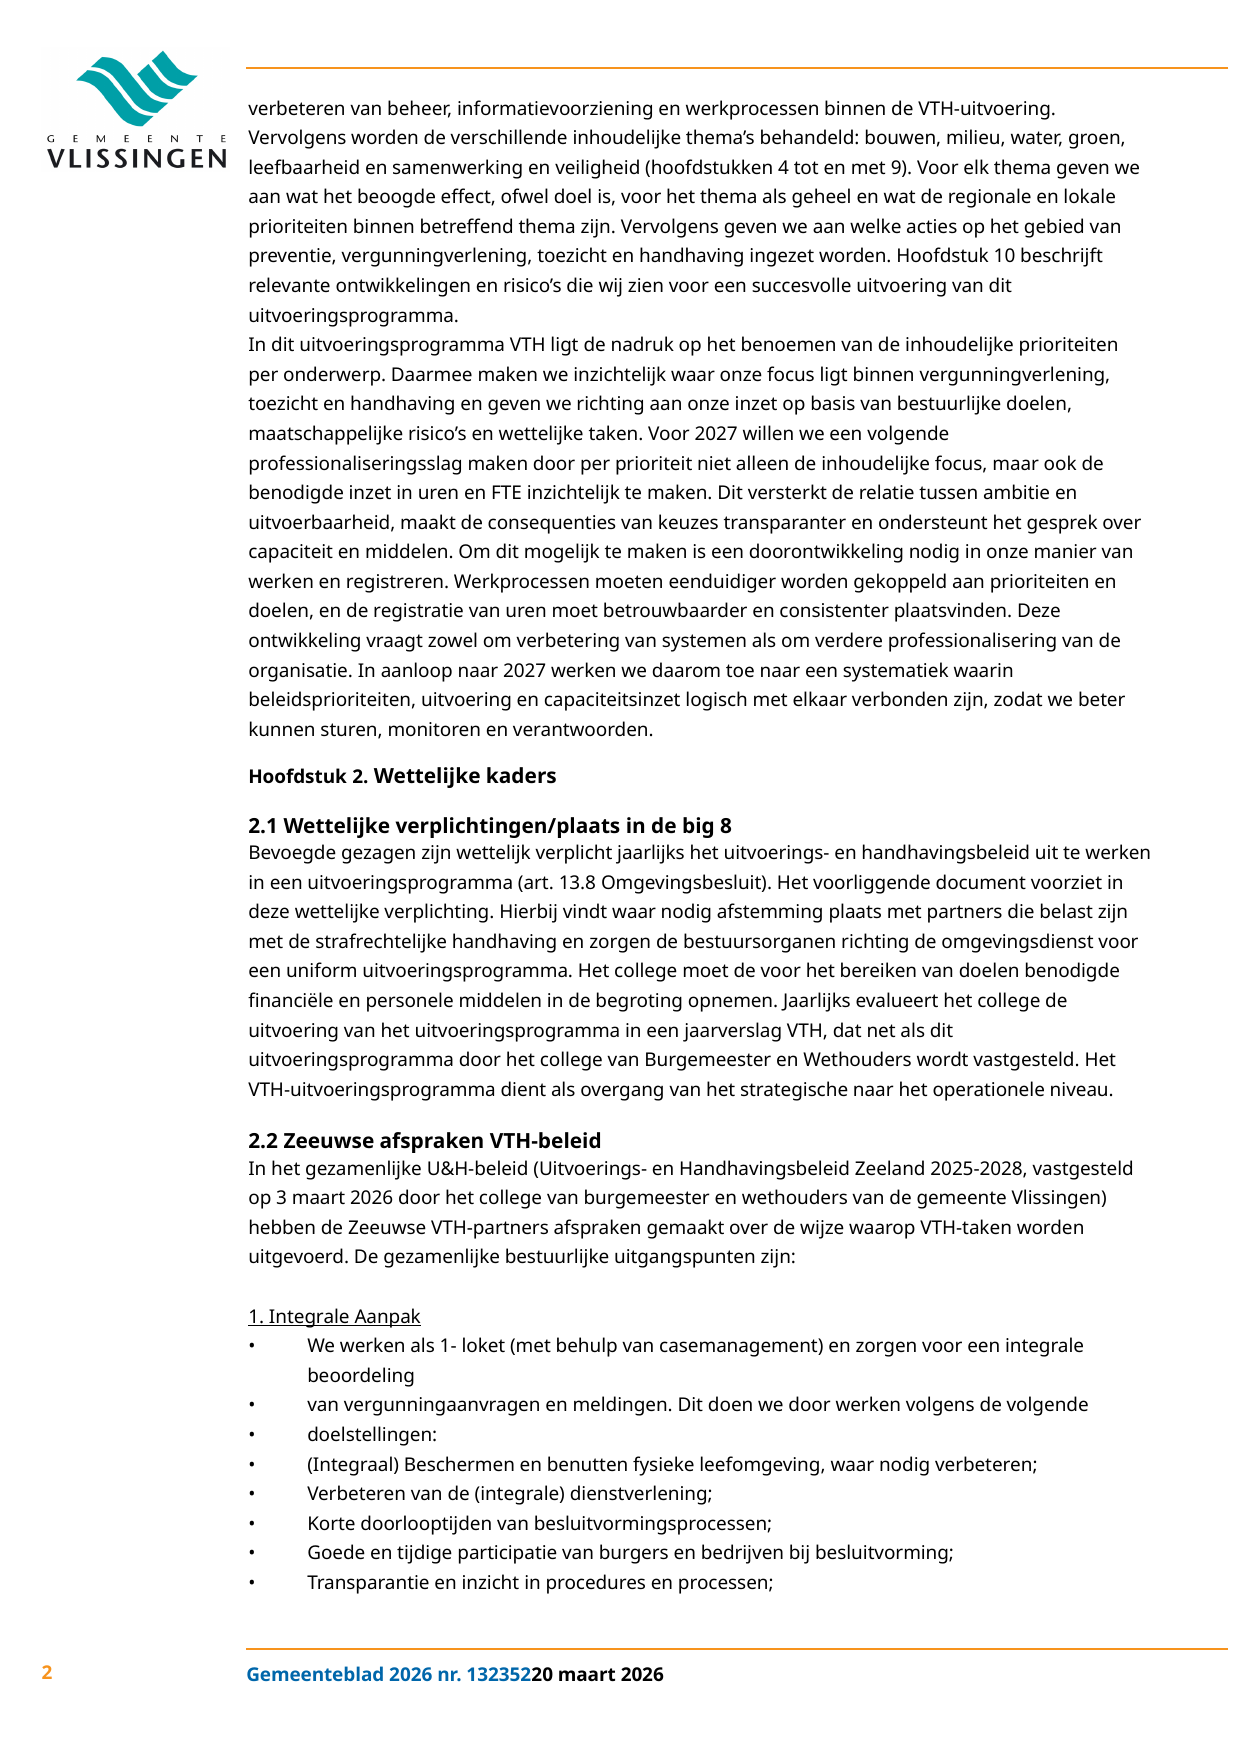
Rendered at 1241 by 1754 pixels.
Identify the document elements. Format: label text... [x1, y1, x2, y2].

list (Integraal) Beschermen en benutten fysieke leefomgeving, waar nodig verbeteren; [248, 1451, 1152, 1476]
list doelstellingen: [248, 1421, 1152, 1447]
text 1. Integrale Aanpak [248, 1303, 1152, 1328]
text 2.1 Wettelijke verplichtingen/plaats in de big 8 [248, 811, 1152, 839]
text Bevoegde gezagen zijn wettelijk verplicht jaarlijks het uitvoerings- en handhavingsbeleid uit te werken in een uitvoeringsprogramma (art. 13.8 Omgevingsbesluit). Het voorliggende document voorziet in deze wettelijke verplichting. Hierbij vindt waar nodig afstemming plaats met partners die belast zijn met de strafrechtelijke handhaving en zorgen de bestuursorganen richting de omgevingsdienst voor een uniform uitvoeringsprogramma. Het college moet de voor het bereiken van doelen benodigde financiële en personele middelen in de begroting opnemen. Jaarlijks evalueert het college de uitvoering van het uitvoeringsprogramma in een jaarverslag VTH, dat net als dit uitvoeringsprogramma door het college van Burgemeester en Wethouders wordt vastgesteld. Het VTH-uitvoeringsprogramma dient als overgang van het strategische naar het operationele niveau. [248, 839, 1152, 1102]
picture [41, 47, 231, 172]
text 2.2 Zeeuwse afspraken VTH-beleid [248, 1126, 1152, 1155]
text In het gezamenlijke U&H-beleid (Uitvoerings- en Handhavingsbeleid Zeeland 2025-2028, vastgesteld op 3 maart 2026 door het college van burgemeester en wethouders van de gemeente Vlissingen) hebben de Zeeuwse VTH-partners afspraken gemaakt over de wijze waarop VTH-taken worden uitgevoerd. De gezamenlijke bestuurlijke uitgangspunten zijn: [248, 1155, 1152, 1269]
text In dit uitvoeringsprogramma VTH ligt de nadruk op het benoemen van de inhoudelijke prioriteiten per onderwerp. Daarmee maken we inzichtelijk waar onze focus ligt binnen vergunningverlening, toezicht en handhaving en geven we richting aan onze inzet op basis van bestuurlijke doelen, maatschappelijke risico’s en wettelijke taken. Voor 2027 willen we een volgende professionaliseringsslag maken door per prioriteit niet alleen de inhoudelijke focus, maar ook de benodigde inzet in uren en FTE inzichtelijk te maken. Dit versterkt de relatie tussen ambitie en uitvoerbaarheid, maakt de consequenties van keuzes transparanter en ondersteunt het gesprek over capaciteit en middelen. Om dit mogelijk te maken is een doorontwikkeling nodig in onze manier van werken en registreren. Werkprocessen moeten eenduidiger worden gekoppeld aan prioriteiten en doelen, en de registratie van uren moet betrouwbaarder en consistenter plaatsvinden. Deze ontwikkeling vraagt zowel om verbetering van systemen als om verdere professionalisering van de organisatie. In aanloop naar 2027 werken we daarom toe naar een systematiek waarin beleidsprioriteiten, uitvoering en capaciteitsinzet logisch met elkaar verbonden zijn, zodat we beter kunnen sturen, monitoren en verantwoorden. [248, 331, 1152, 742]
list Korte doorlooptijden van besluitvormingsprocessen; [248, 1510, 1152, 1536]
text Hoofdstuk 2. Wettelijke kaders [248, 762, 1152, 790]
text verbeteren van beheer, informatievoorziening en werkprocessen binnen de VTH-uitvoering. Vervolgens worden de verschillende inhoudelijke thema’s behandeld: bouwen, milieu, water, groen, leefbaarheid en samenwerking en veiligheid (hoofdstukken 4 tot en met 9). Voor elk thema geven we aan wat het beoogde effect, ofwel doel is, voor het thema als geheel en wat de regionale en lokale prioriteiten binnen betreffend thema zijn. Vervolgens geven we aan welke acties op het gebied van preventie, vergunningverlening, toezicht en handhaving ingezet worden. Hoofdstuk 10 beschrijft relevante ontwikkelingen en risico’s die wij zien voor een succesvolle uitvoering van dit uitvoeringsprogramma. [248, 95, 1152, 328]
list Transparantie en inzicht in procedures en processen; [248, 1569, 1152, 1595]
list Verbeteren van de (integrale) dienstverlening; [248, 1480, 1152, 1506]
list van vergunningaanvragen en meldingen. Dit doen we door werken volgens de volgende [248, 1392, 1152, 1417]
list We werken als 1- loket (met behulp van casemanagement) en zorgen voor een integrale beoordeling [248, 1332, 1152, 1388]
list Goede en tijdige participatie van burgers en bedrijven bij besluitvorming; [248, 1539, 1152, 1565]
